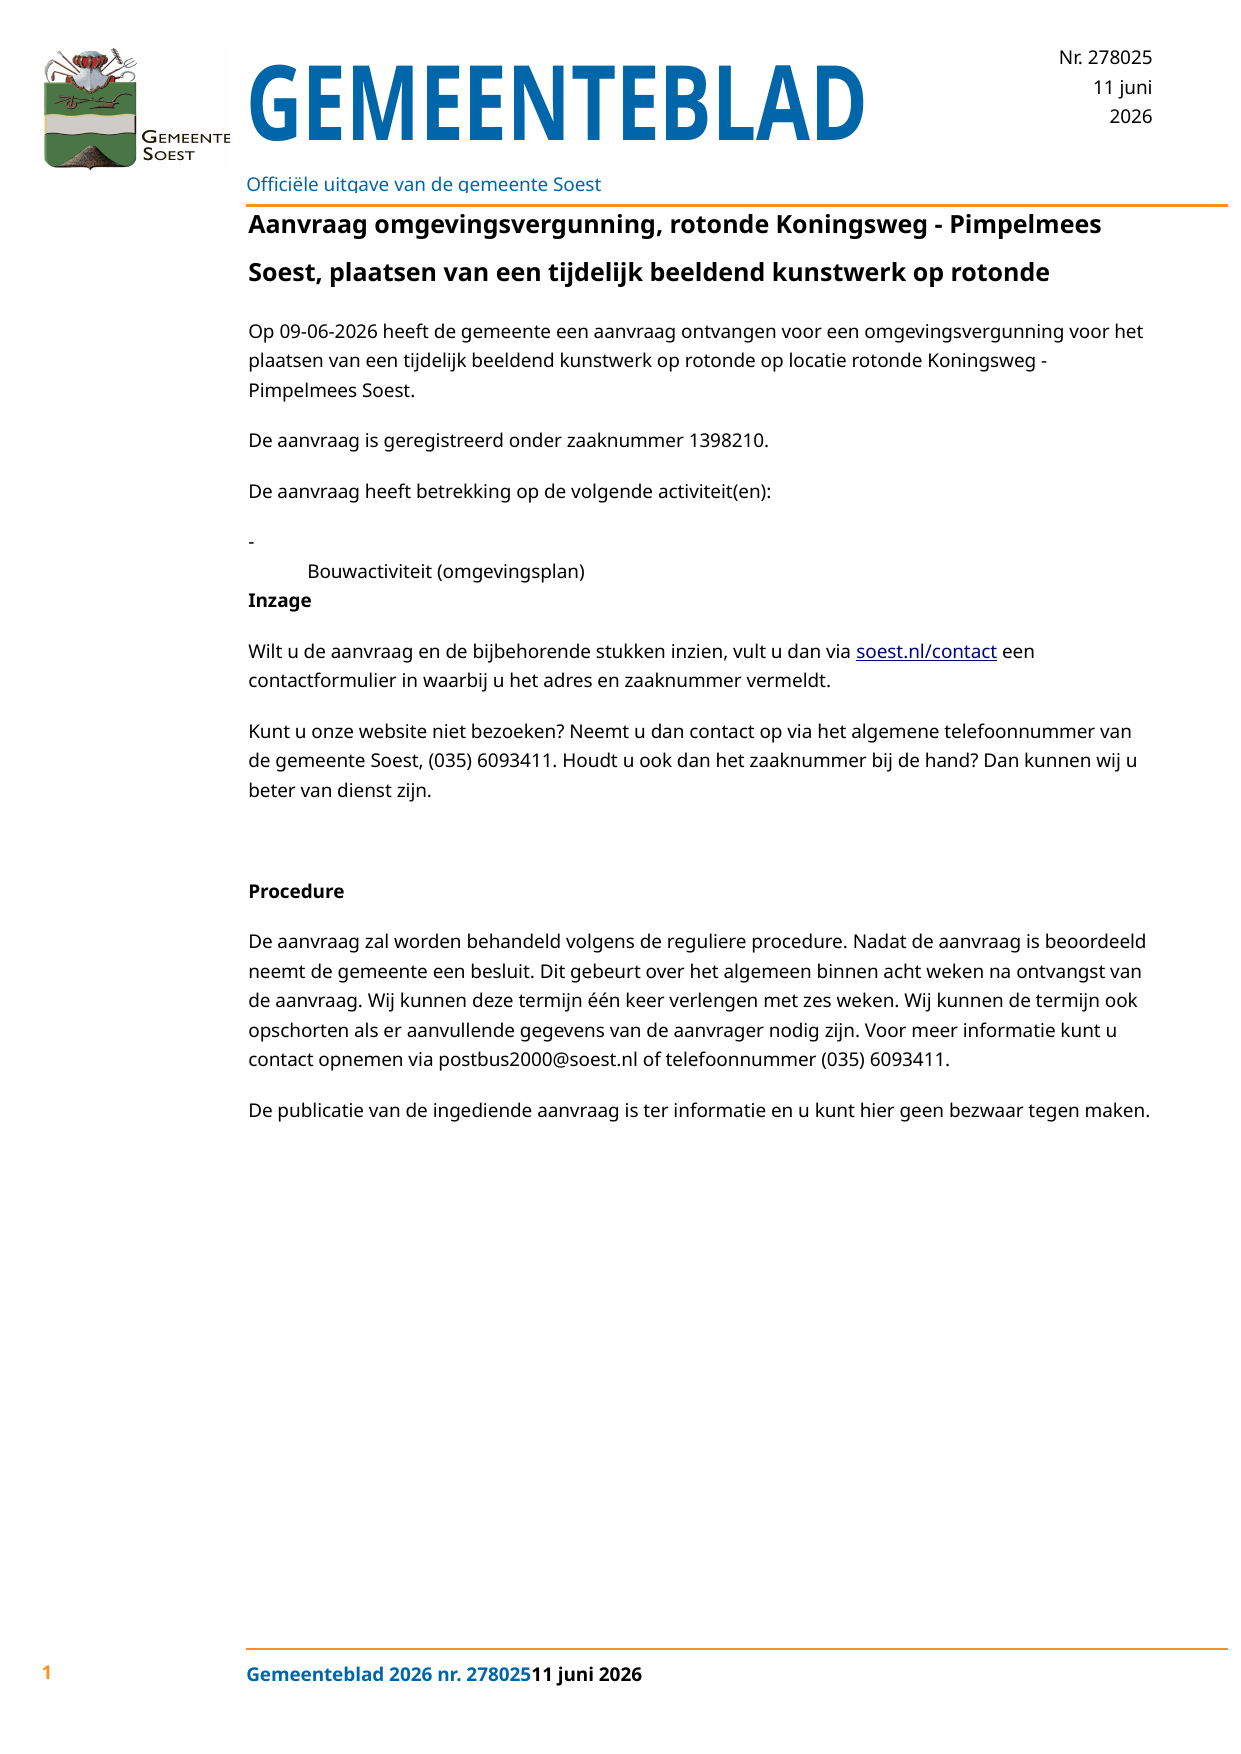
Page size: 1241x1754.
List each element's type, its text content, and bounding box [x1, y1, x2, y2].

text Kunt u onze website niet bezoeken? Neemt u dan contact op via het algemene telefoonnummer van de gemeente Soest, (035) 6093411. Houdt u ook dan het zaaknummer bij de hand? Dan kunnen wij u beter van dienst zijn. [248, 718, 1152, 803]
text Procedure [248, 878, 1152, 904]
list Bouwactiviteit (omgevingsplan) [248, 558, 1152, 584]
text Wilt u de aanvraag en de bijbehorende stukken inzien, vult u dan via soest.nl/contact een contactformulier in waarbij u het adres en zaaknummer vermeldt. [248, 638, 1152, 693]
text Op 09-06-2026 heeft de gemeente een aanvraag ontvangen voor een omgevingsvergunning voor het plaatsen van een tijdelijk beeldend kunstwerk op rotonde op locatie rotonde Koningsweg - Pimpelmees Soest. [248, 318, 1152, 403]
picture [41, 47, 231, 172]
text De publicatie van de ingediende aanvraag is ter informatie en u kunt hier geen bezwaar tegen maken. [248, 1097, 1152, 1123]
text Inzage [248, 587, 1152, 613]
text Aanvraag omgevingsvergunning, rotonde Koningsweg - Pimpelmees Soest, plaatsen van een tijdelijk beeldend kunstwerk op rotonde [248, 207, 1152, 288]
text De aanvraag is geregistreerd onder zaaknummer 1398210. [248, 427, 1152, 453]
text De aanvraag heeft betrekking op de volgende activiteit(en): [248, 478, 1152, 504]
text De aanvraag zal worden behandeld volgens de reguliere procedure. Nadat de aanvraag is beoordeeld neemt de gemeente een besluit. Dit gebeurt over het algemeen binnen acht weken na ontvangst van de aanvraag. Wij kunnen deze termijn één keer verlengen met zes weken. Wij kunnen de termijn ook opschorten als er aanvullende gegevens van de aanvrager nodig zijn. Voor meer informatie kunt u contact opnemen via postbus2000@soest.nl of telefoonnummer (035) 6093411. [248, 928, 1152, 1072]
